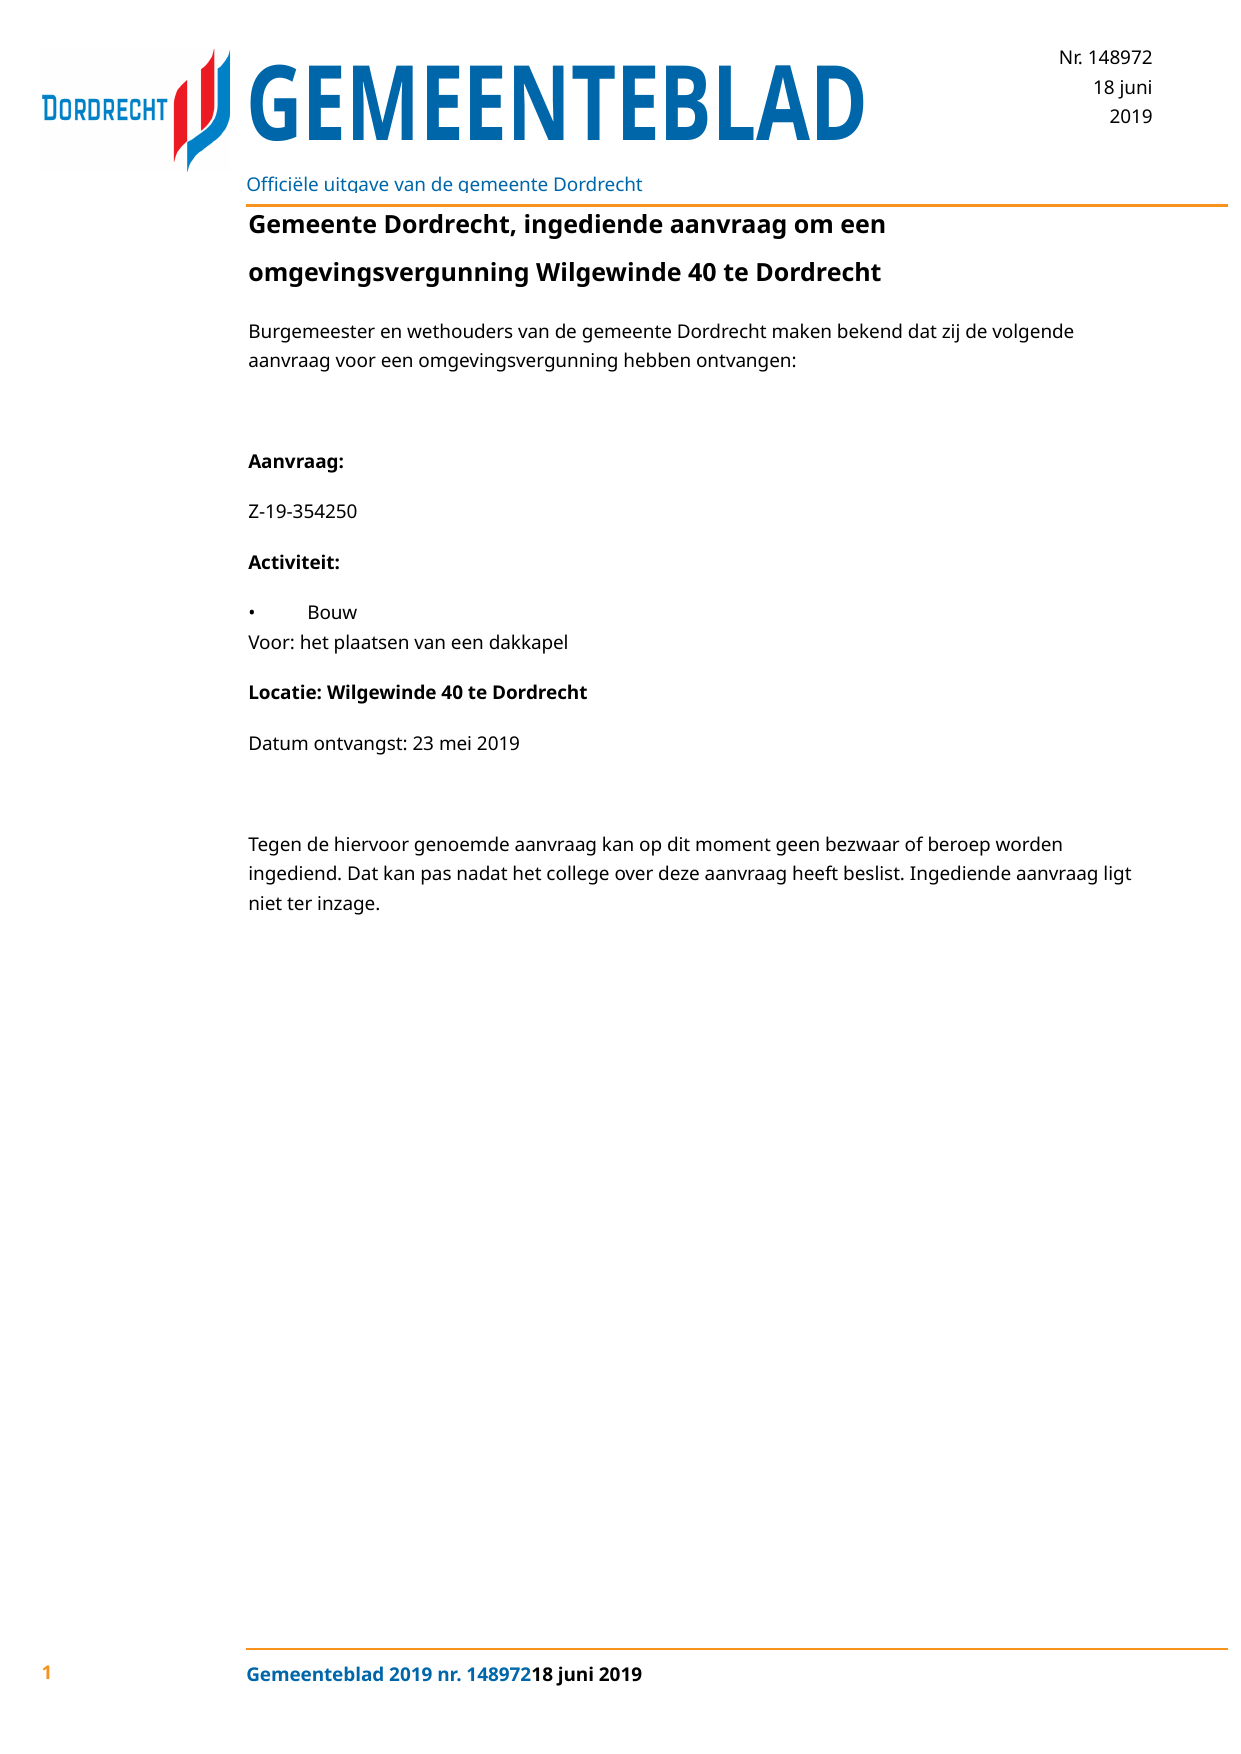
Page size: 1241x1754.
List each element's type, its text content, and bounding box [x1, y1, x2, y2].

text Z-19-354250 [248, 499, 1152, 524]
text Gemeente Dordrecht, ingediende aanvraag om een omgevingsvergunning Wilgewinde 40 te Dordrecht [248, 207, 1152, 288]
text Datum ontvangst: 23 mei 2019 [248, 730, 1152, 756]
text Activiteit: [248, 549, 1152, 575]
text Locatie: Wilgewinde 40 te Dordrecht [248, 679, 1152, 705]
list Bouw [248, 599, 1152, 625]
text Tegen de hiervoor genoemde aanvraag kan op dit moment geen bezwaar of beroep worden ingediend. Dat kan pas nadat het college over deze aanvraag heeft beslist. Ingediende aanvraag ligt niet ter inzage. [248, 831, 1152, 916]
picture [41, 47, 231, 172]
text Burgemeester en wethouders van de gemeente Dordrecht maken bekend dat zij de volgende aanvraag voor een omgevingsvergunning hebben ontvangen: [248, 318, 1152, 373]
text Aanvraag: [248, 448, 1152, 474]
text Voor: het plaatsen van een dakkapel [248, 629, 1152, 655]
